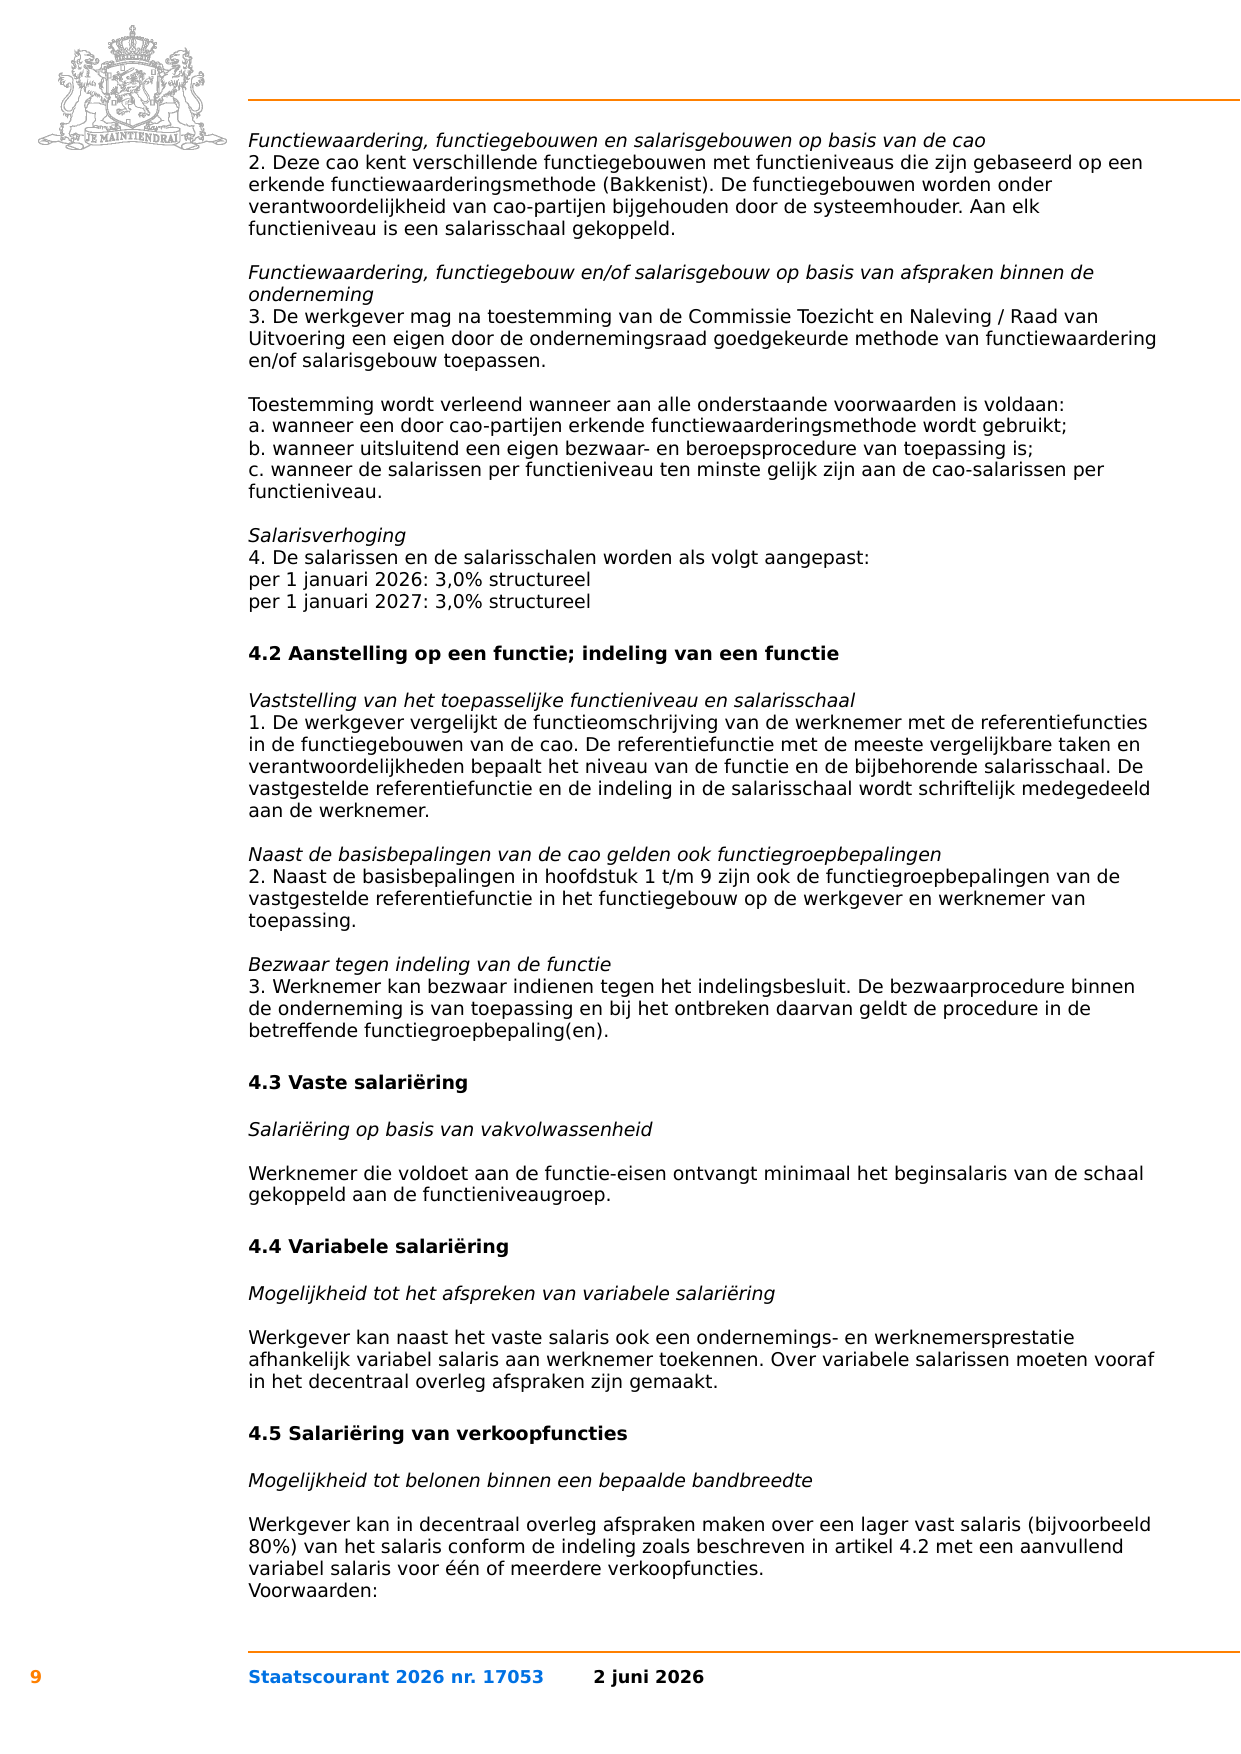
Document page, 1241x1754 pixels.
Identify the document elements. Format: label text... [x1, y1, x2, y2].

text Toestemming wordt verleend wanneer aan alle onderstaande voorwaarden is voldaan: [248, 393, 1163, 415]
text 3. Werknemer kan bezwaar indienen tegen het indelingsbesluit. De bezwaarprocedure binnen de onderneming is van toepassing en bij het ontbreken daarvan geldt de procedure in de betreffende functiegroepbepaling(en). [248, 976, 1163, 1042]
text 2. Naast de basisbepalingen in hoofdstuk 1 t/m 9 zijn ook de functiegroepbepalingen van de vastgestelde referentiefunctie in het functiegebouw op de werkgever en werknemer van toepassing. [248, 866, 1163, 932]
text Werkgever kan naast het vaste salaris ook een ondernemings- en werknemersprestatie afhankelijk variabel salaris aan werknemer toekennen. Over variabele salarissen moeten vooraf in het decentraal overleg afspraken zijn gemaakt. [248, 1327, 1163, 1393]
subtitle Functiewaardering, functiegebouw en/of salarisgebouw op basis van afspraken binnen de onderneming [248, 262, 1163, 306]
text per 1 januari 2026: 3,0% structureel [248, 569, 1163, 591]
subtitle Mogelijkheid tot het afspreken van variabele salariëring [248, 1283, 1163, 1305]
subtitle Salarisverhoging [248, 525, 1163, 547]
text Voorwaarden: [248, 1580, 1163, 1602]
text per 1 januari 2027: 3,0% structureel [248, 591, 1163, 613]
text Werkgever kan in decentraal overleg afspraken maken over een lager vast salaris (bijvoorbeeld 80%) van het salaris conform de indeling zoals beschreven in artikel 4.2 met een aanvullend variabel salaris voor één of meerdere verkoopfuncties. [248, 1514, 1163, 1580]
text Werknemer die voldoet aan de functie-eisen ontvangt minimaal het beginsalaris van de schaal gekoppeld aan de functieniveaugroep. [248, 1162, 1163, 1206]
subtitle 4.5 Salariëring van verkoopfuncties [248, 1423, 1163, 1445]
subtitle Naast de basisbepalingen van de cao gelden ook functiegroepbepalingen [248, 844, 1163, 866]
text 2. Deze cao kent verschillende functiegebouwen met functieniveaus die zijn gebaseerd op een erkende functiewaarderingsmethode (Bakkenist). De functiegebouwen worden onder verantwoordelijkheid van cao-partijen bijgehouden door de systeemhouder. Aan elk functieniveau is een salarisschaal gekoppeld. [248, 152, 1163, 240]
text a. wanneer een door cao-partijen erkende functiewaarderingsmethode wordt gebruikt; [248, 415, 1163, 437]
text 4. De salarissen en de salarisschalen worden als volgt aangepast: [248, 547, 1163, 569]
text 3. De werkgever mag na toestemming van de Commissie Toezicht en Naleving / Raad van Uitvoering een eigen door de ondernemingsraad goedgekeurde methode van functiewaardering en/of salarisgebouw toepassen. [248, 306, 1163, 372]
subtitle Vaststelling van het toepasselijke functieniveau en salarisschaal [248, 690, 1163, 712]
subtitle Bezwaar tegen indeling van de functie [248, 954, 1163, 976]
text c. wanneer de salarissen per functieniveau ten minste gelijk zijn aan de cao-salarissen per functieniveau. [248, 459, 1163, 503]
subtitle Salariëring op basis van vakvolwassenheid [248, 1118, 1163, 1141]
text b. wanneer uitsluitend een eigen bezwaar- en beroepsprocedure van toepassing is; [248, 437, 1163, 459]
picture [38, 25, 227, 150]
subtitle 4.4 Variabele salariëring [248, 1236, 1163, 1258]
subtitle 4.3 Vaste salariëring [248, 1072, 1163, 1093]
subtitle 4.2 Aanstelling op een functie; indeling van een functie [248, 643, 1163, 665]
subtitle Functiewaardering, functiegebouwen en salarisgebouwen op basis van de cao [248, 130, 1163, 152]
text 1. De werkgever vergelijkt de functieomschrijving van de werknemer met de referentiefuncties in de functiegebouwen van de cao. De referentiefunctie met de meeste vergelijkbare taken en verantwoordelijkheden bepaalt het niveau van de functie en de bijbehorende salarisschaal. De vastgestelde referentiefunctie en de indeling in de salarisschaal wordt schriftelijk medegedeeld aan de werknemer. [248, 712, 1163, 822]
subtitle Mogelijkheid tot belonen binnen een bepaalde bandbreedte [248, 1470, 1163, 1492]
